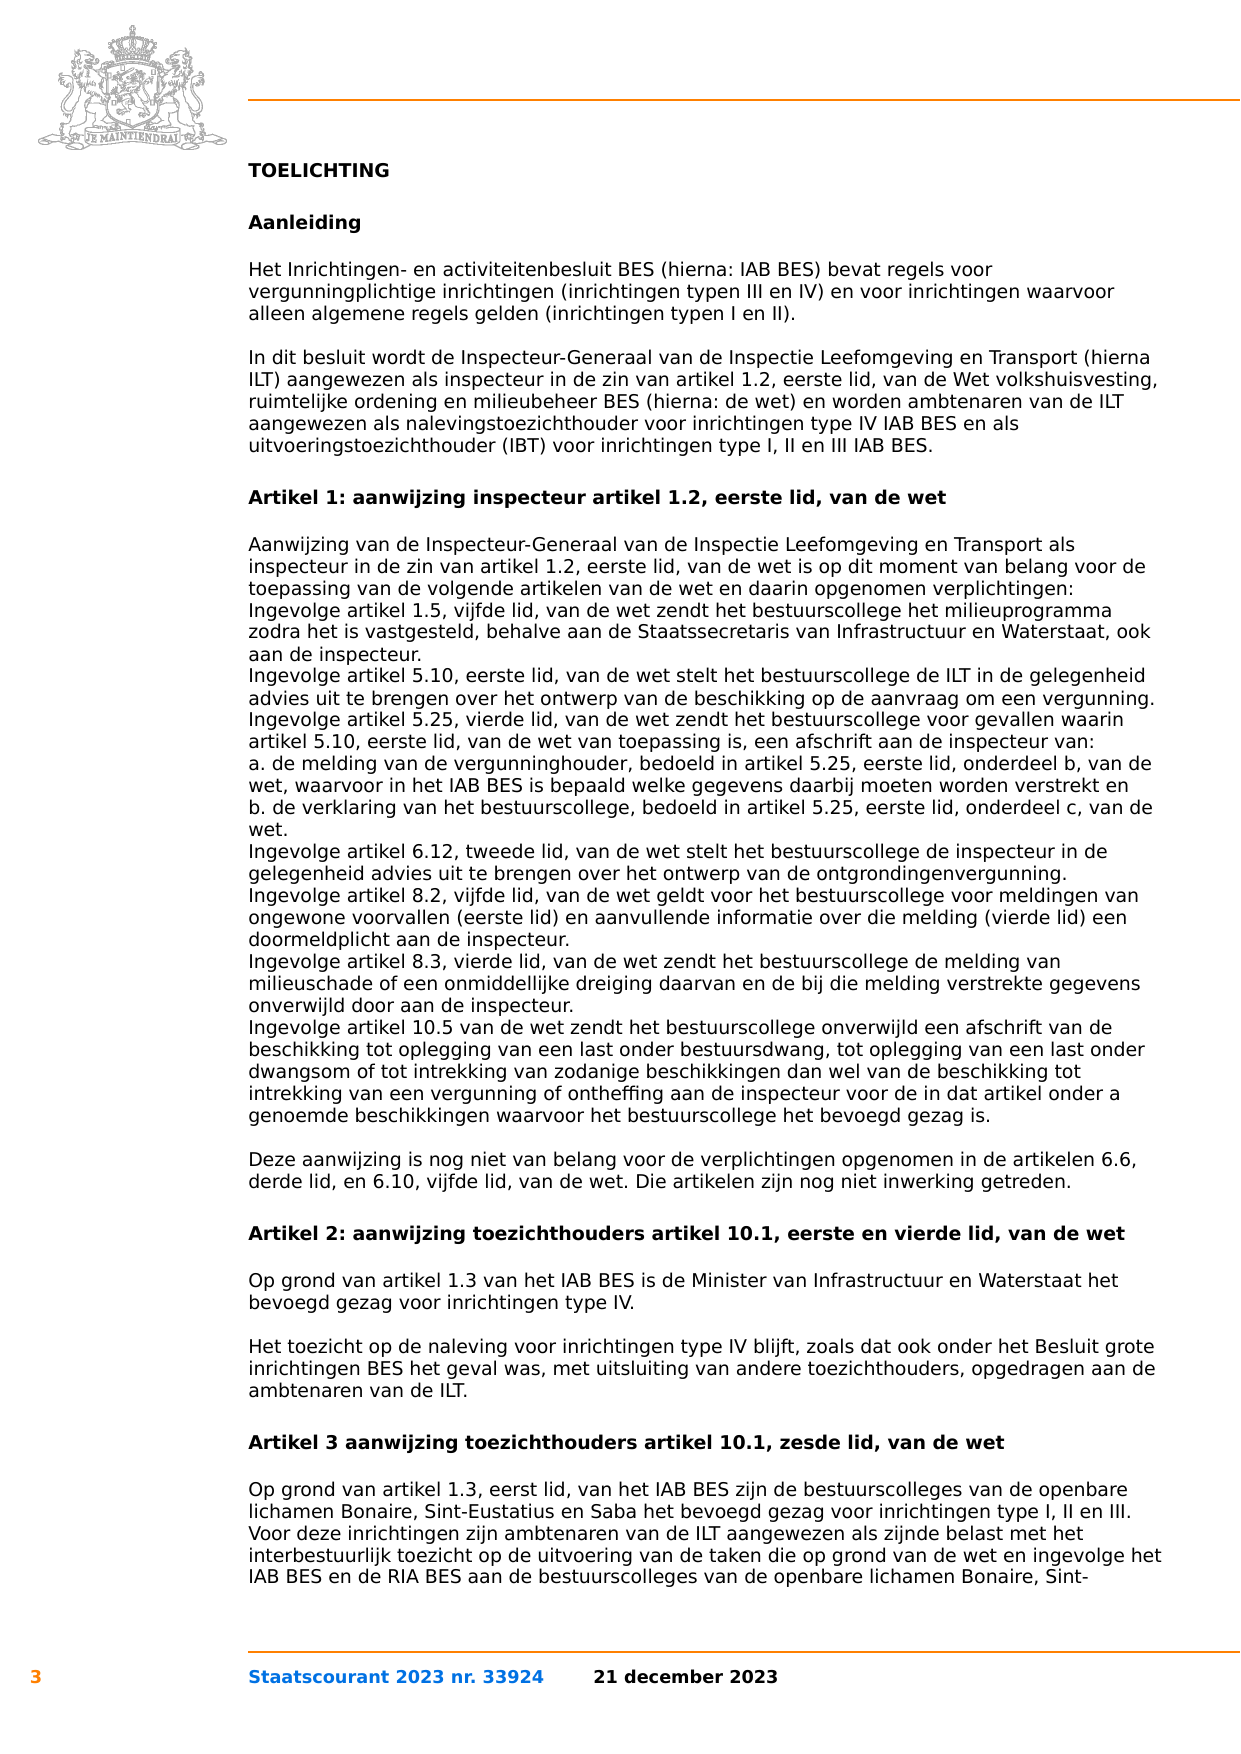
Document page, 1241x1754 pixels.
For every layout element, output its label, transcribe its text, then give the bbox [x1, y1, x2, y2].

text a. de melding van de vergunninghouder, bedoeld in artikel 5.25, eerste lid, onderdeel b, van de wet, waarvoor in het IAB BES is bepaald welke gegevens daarbij moeten worden verstrekt en [248, 753, 1163, 797]
text Ingevolge artikel 10.5 van de wet zendt het bestuurscollege onverwijld een afschrift van de beschikking tot oplegging van een last onder bestuursdwang, tot oplegging van een last onder dwangsom of tot intrekking van zodanige beschikkingen dan wel van de beschikking tot intrekking van een vergunning of ontheffing aan de inspecteur voor de in dat artikel onder a genoemde beschikkingen waarvoor het bestuurscollege het bevoegd gezag is. [248, 1017, 1163, 1127]
subtitle Aanleiding [248, 212, 1163, 234]
text Ingevolge artikel 5.10, eerste lid, van de wet stelt het bestuurscollege de ILT in de gelegenheid advies uit te brengen over het ontwerp van de beschikking op de aanvraag om een vergunning. [248, 665, 1163, 709]
text b. de verklaring van het bestuurscollege, bedoeld in artikel 5.25, eerste lid, onderdeel c, van de wet. [248, 797, 1163, 841]
text Ingevolge artikel 8.2, vijfde lid, van de wet geldt voor het bestuurscollege voor meldingen van ongewone voorvallen (eerste lid) en aanvullende informatie over die melding (vierde lid) een doormeldplicht aan de inspecteur. [248, 885, 1163, 951]
picture [38, 25, 227, 150]
text Ingevolge artikel 6.12, tweede lid, van de wet stelt het bestuurscollege de inspecteur in de gelegenheid advies uit te brengen over het ontwerp van de ontgrondingenvergunning. [248, 841, 1163, 885]
text Het toezicht op de naleving voor inrichtingen type IV blijft, zoals dat ook onder het Besluit grote inrichtingen BES het geval was, met uitsluiting van andere toezichthouders, opgedragen aan de ambtenaren van de ILT. [248, 1336, 1163, 1402]
text Deze aanwijzing is nog niet van belang voor de verplichtingen opgenomen in de artikelen 6.6, derde lid, en 6.10, vijfde lid, van de wet. Die artikelen zijn nog niet inwerking getreden. [248, 1149, 1163, 1193]
text Het Inrichtingen- en activiteitenbesluit BES (hierna: IAB BES) bevat regels voor vergunningplichtige inrichtingen (inrichtingen typen III en IV) en voor inrichtingen waarvoor alleen algemene regels gelden (inrichtingen typen I en II). [248, 259, 1163, 325]
text Aanwijzing van de Inspecteur-Generaal van de Inspectie Leefomgeving en Transport als inspecteur in de zin van artikel 1.2, eerste lid, van de wet is op dit moment van belang voor de toepassing van de volgende artikelen van de wet en daarin opgenomen verplichtingen: [248, 533, 1163, 599]
text Op grond van artikel 1.3, eerst lid, van het IAB BES zijn de bestuurscolleges van de openbare lichamen Bonaire, Sint-Eustatius en Saba het bevoegd gezag voor inrichtingen type I, II en III. Voor deze inrichtingen zijn ambtenaren van de ILT aangewezen als zijnde belast met het interbestuurlijk toezicht op de uitvoering van de taken die op grond van de wet en ingevolge het IAB BES en de RIA BES aan de bestuurscolleges van de openbare lichamen Bonaire, Sint- [248, 1478, 1163, 1588]
subtitle Artikel 2: aanwijzing toezichthouders artikel 10.1, eerste en vierde lid, van de wet [248, 1223, 1163, 1245]
subtitle Artikel 1: aanwijzing inspecteur artikel 1.2, eerste lid, van de wet [248, 487, 1163, 508]
text Op grond van artikel 1.3 van het IAB BES is de Minister van Infrastructuur en Waterstaat het bevoegd gezag voor inrichtingen type IV. [248, 1270, 1163, 1314]
subtitle Artikel 3 aanwijzing toezichthouders artikel 10.1, zesde lid, van de wet [248, 1432, 1163, 1453]
text In dit besluit wordt de Inspecteur-Generaal van de Inspectie Leefomgeving en Transport (hierna ILT) aangewezen als inspecteur in de zin van artikel 1.2, eerste lid, van de Wet volkshuisvesting, ruimtelijke ordening en milieubeheer BES (hierna: de wet) en worden ambtenaren van de ILT aangewezen als nalevingstoezichthouder voor inrichtingen type IV IAB BES en als uitvoeringstoezichthouder (IBT) voor inrichtingen type I, II en III IAB BES. [248, 347, 1163, 457]
text Ingevolge artikel 1.5, vijfde lid, van de wet zendt het bestuurscollege het milieuprogramma zodra het is vastgesteld, behalve aan de Staatssecretaris van Infrastructuur en Waterstaat, ook aan de inspecteur. [248, 599, 1163, 665]
subtitle TOELICHTING [248, 160, 1163, 182]
text Ingevolge artikel 8.3, vierde lid, van de wet zendt het bestuurscollege de melding van milieuschade of een onmiddellijke dreiging daarvan en de bij die melding verstrekte gegevens onverwijld door aan de inspecteur. [248, 951, 1163, 1017]
text Ingevolge artikel 5.25, vierde lid, van de wet zendt het bestuurscollege voor gevallen waarin artikel 5.10, eerste lid, van de wet van toepassing is, een afschrift aan de inspecteur van: [248, 709, 1163, 753]
